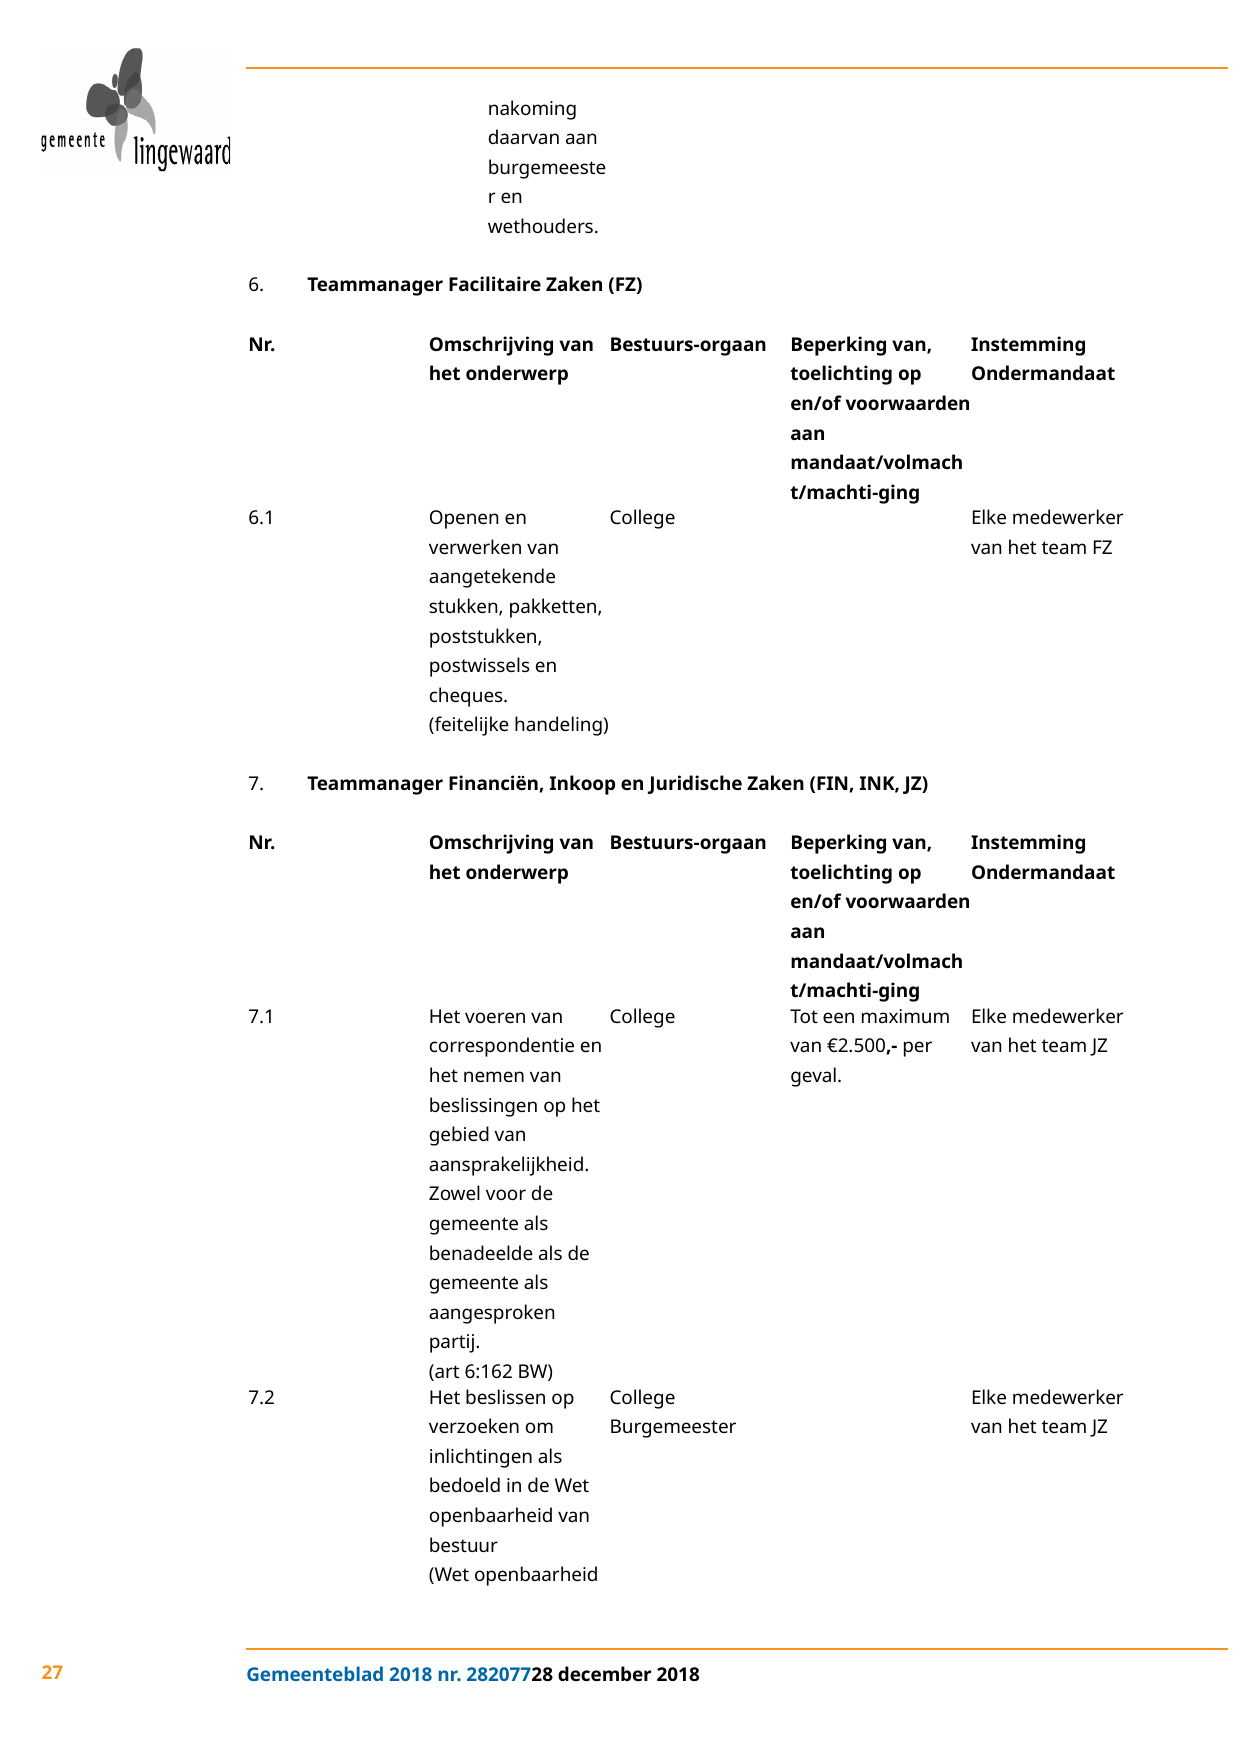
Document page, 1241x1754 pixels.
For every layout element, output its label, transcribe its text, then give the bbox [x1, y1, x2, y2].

table_cell 7.1 [248, 1003, 429, 1384]
list Teammanager Financiën, Inkoop en Juridische Zaken (FIN, INK, JZ) [248, 770, 1152, 796]
table_cell [248, 95, 429, 239]
table_header Bestuurs-orgaan [609, 331, 790, 504]
table_cell [971, 95, 1152, 239]
list Teammanager Facilitaire Zaken (FZ) [248, 272, 1152, 297]
table_header Omschrijving van het onderwerp [429, 331, 609, 504]
table_header Beperking van, toelichting op en/of voorwaarden aan mandaat/volmacht/machti-ging [790, 830, 971, 1003]
table_cell Elke medewerker van het team JZ [971, 1384, 1152, 1587]
table_cell 6.1 [248, 505, 429, 737]
table_cell [790, 95, 971, 239]
table_cell College [609, 1003, 790, 1384]
table_header Bestuurs-orgaan [609, 830, 790, 1003]
table_header Omschrijving van het onderwerp [429, 830, 609, 1003]
table_cell College Burgemeester [609, 1384, 790, 1587]
table_cell Het voeren van correspondentie en het nemen van beslissingen op het gebied van aansprakelijkheid. Zowel voor de gemeente als benadeelde als de gemeente als aangesproken partij. (art 6:162 BW) [429, 1003, 609, 1384]
table_cell Het beslissen op verzoeken om inlichtingen als bedoeld in de Wet openbaarheid van bestuur (Wet openbaarheid [429, 1384, 609, 1587]
table_header Nr. [248, 331, 429, 504]
table_cell 7.2 [248, 1384, 429, 1587]
table_cell College [609, 505, 790, 737]
table_cell Elke medewerker van het team FZ [971, 505, 1152, 737]
table_header Beperking van, toelichting op en/of voorwaarden aan mandaat/volmacht/machti-ging [790, 331, 971, 504]
table_cell [790, 1384, 971, 1587]
table_cell [609, 95, 790, 239]
table_header Instemming Ondermandaat [971, 830, 1152, 1003]
table_header Instemming Ondermandaat [971, 331, 1152, 504]
table_header Nr. [248, 830, 429, 1003]
table_cell nakoming daarvan aan burgemeester en wethouders. [429, 95, 609, 239]
picture [41, 47, 231, 172]
table_cell [790, 505, 971, 737]
table_cell Tot een maximum van €2.500,- per geval. [790, 1003, 971, 1384]
table_cell Elke medewerker van het team JZ [971, 1003, 1152, 1384]
table_cell Openen en verwerken van aangetekende stukken, pakketten, poststukken, postwissels en cheques. (feitelijke handeling) [429, 505, 609, 737]
